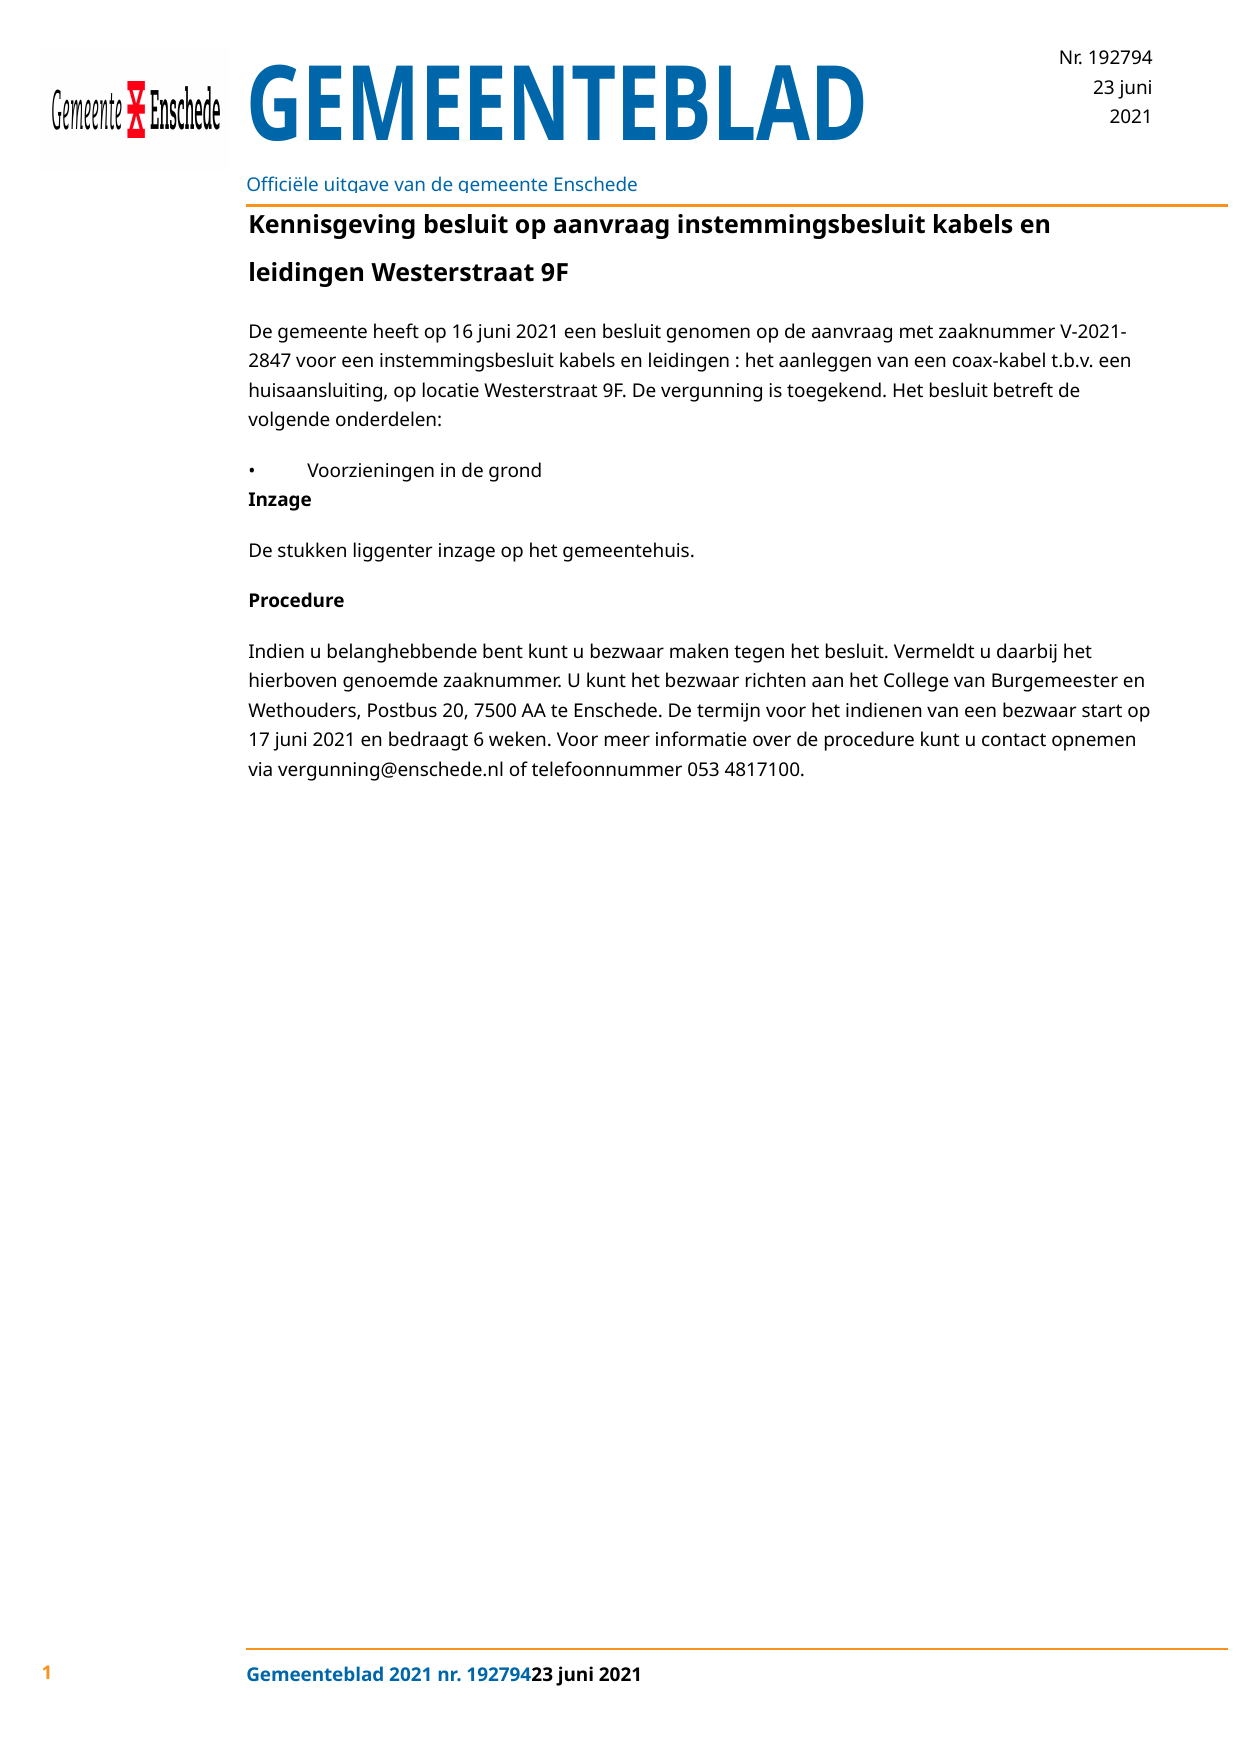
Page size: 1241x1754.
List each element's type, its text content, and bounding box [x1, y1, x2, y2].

text Inzage [248, 487, 1152, 512]
text Procedure [248, 587, 1152, 613]
picture [41, 47, 231, 172]
text De stukken liggenter inzage op het gemeentehuis. [248, 537, 1152, 563]
text Indien u belanghebbende bent kunt u bezwaar maken tegen het besluit. Vermeldt u daarbij het hierboven genoemde zaaknummer. U kunt het bezwaar richten aan het College van Burgemees­ter en Wethouders, Postbus 20, 7500 AA te Enschede. De termijn voor het indienen van een bezwaar start op 17 juni 2021 en bedraagt 6 weken. Voor meer informatie over de procedure kunt u contact opnemen via vergunning@enschede.nl of telefoonnummer 053 4817100. [248, 638, 1152, 782]
list Voorzieningen in de grond [248, 457, 1152, 483]
text Kennisgeving besluit op aanvraag instemmingsbesluit kabels en leidingen Westerstraat 9F [248, 207, 1152, 288]
text De gemeente heeft op 16 juni 2021 een besluit genomen op de aanvraag met zaaknummer V-2021-2847 voor een instemmingsbesluit kabels en leidingen : het aanleggen van een coax-kabel t.b.v. een huisaansluiting, op locatie Westerstraat 9F. De vergunning is toegekend. Het besluit betreft de volgende onderdelen: [248, 318, 1152, 432]
